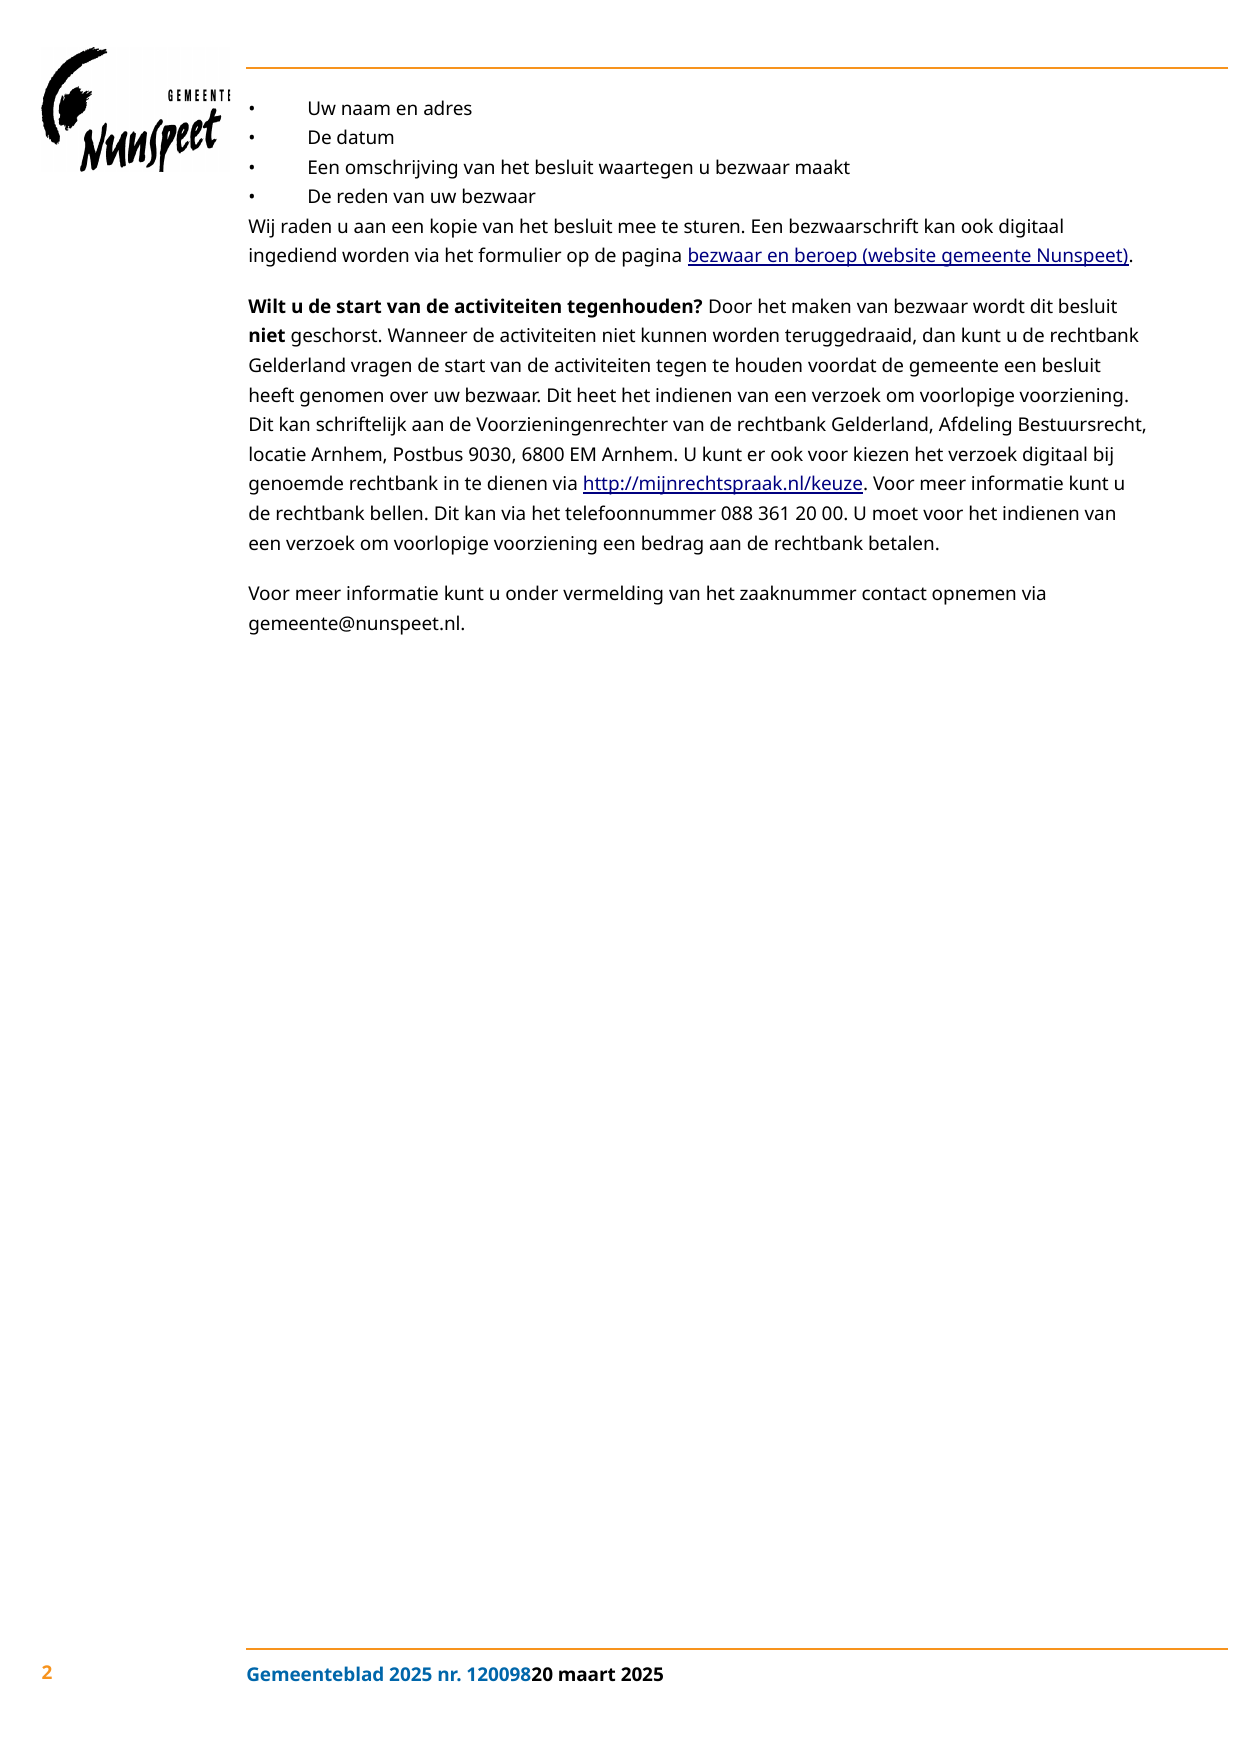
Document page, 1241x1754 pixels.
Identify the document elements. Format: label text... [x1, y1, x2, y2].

text Wij raden u aan een kopie van het besluit mee te sturen. Een bezwaarschrift kan ook digitaal ingediend worden via het formulier op de pagina bezwaar en beroep (website gemeente Nunspeet). [248, 213, 1152, 268]
list De datum [248, 124, 1152, 150]
list Uw naam en adres [248, 95, 1152, 121]
text Voor meer informatie kunt u onder vermelding van het zaaknummer contact opnemen via gemeente@nunspeet.nl. [248, 580, 1152, 636]
list De reden van uw bezwaar [248, 183, 1152, 209]
list Een omschrijving van het besluit waartegen u bezwaar maakt [248, 154, 1152, 180]
text Wilt u de start van de activiteiten tegenhouden? Door het maken van bezwaar wordt dit besluit niet geschorst. Wanneer de activiteiten niet kunnen worden teruggedraaid, dan kunt u de rechtbank Gelderland vragen de start van de activiteiten tegen te houden voordat de gemeente een besluit heeft genomen over uw bezwaar. Dit heet het indienen van een verzoek om voorlopige voorziening. Dit kan schriftelijk aan de Voorzieningenrechter van de rechtbank Gelderland, Afdeling Bestuursrecht, locatie Arnhem, Postbus 9030, 6800 EM Arnhem. U kunt er ook voor kiezen het verzoek digitaal bij genoemde rechtbank in te dienen via http://mijnrechtspraak.nl/keuze. Voor meer informatie kunt u de rechtbank bellen. Dit kan via het telefoonnummer 088 361 20 00. U moet voor het indienen van een verzoek om voorlopige voorziening een bedrag aan de rechtbank betalen. [248, 293, 1152, 556]
picture [41, 47, 231, 172]
